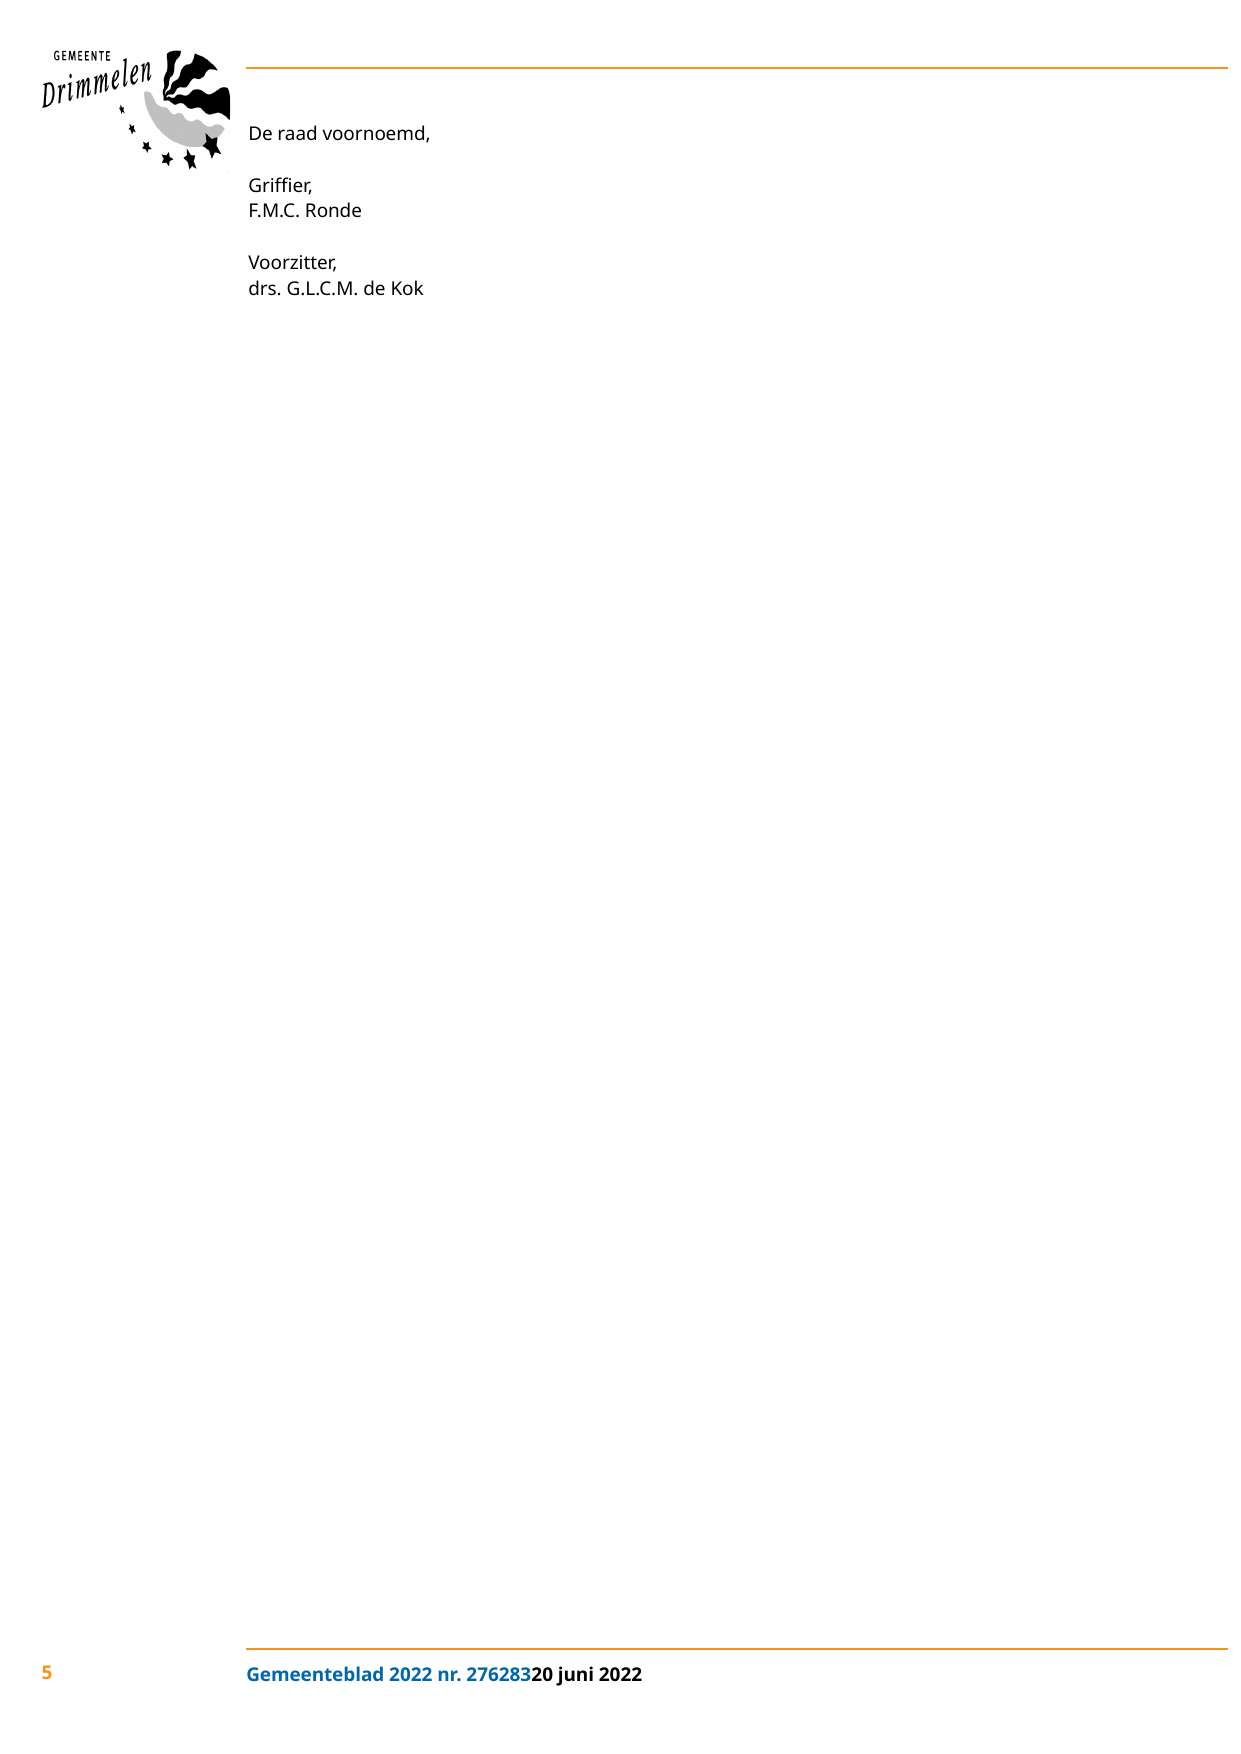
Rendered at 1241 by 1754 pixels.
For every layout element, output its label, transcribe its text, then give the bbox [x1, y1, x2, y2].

text Griffier, [248, 172, 1152, 198]
text drs. G.L.C.M. de Kok [248, 275, 1152, 301]
text F.M.C. Ronde [248, 198, 1152, 223]
text De raad voornoemd, [248, 121, 1152, 146]
picture [41, 47, 231, 172]
text Voorzitter, [248, 249, 1152, 275]
